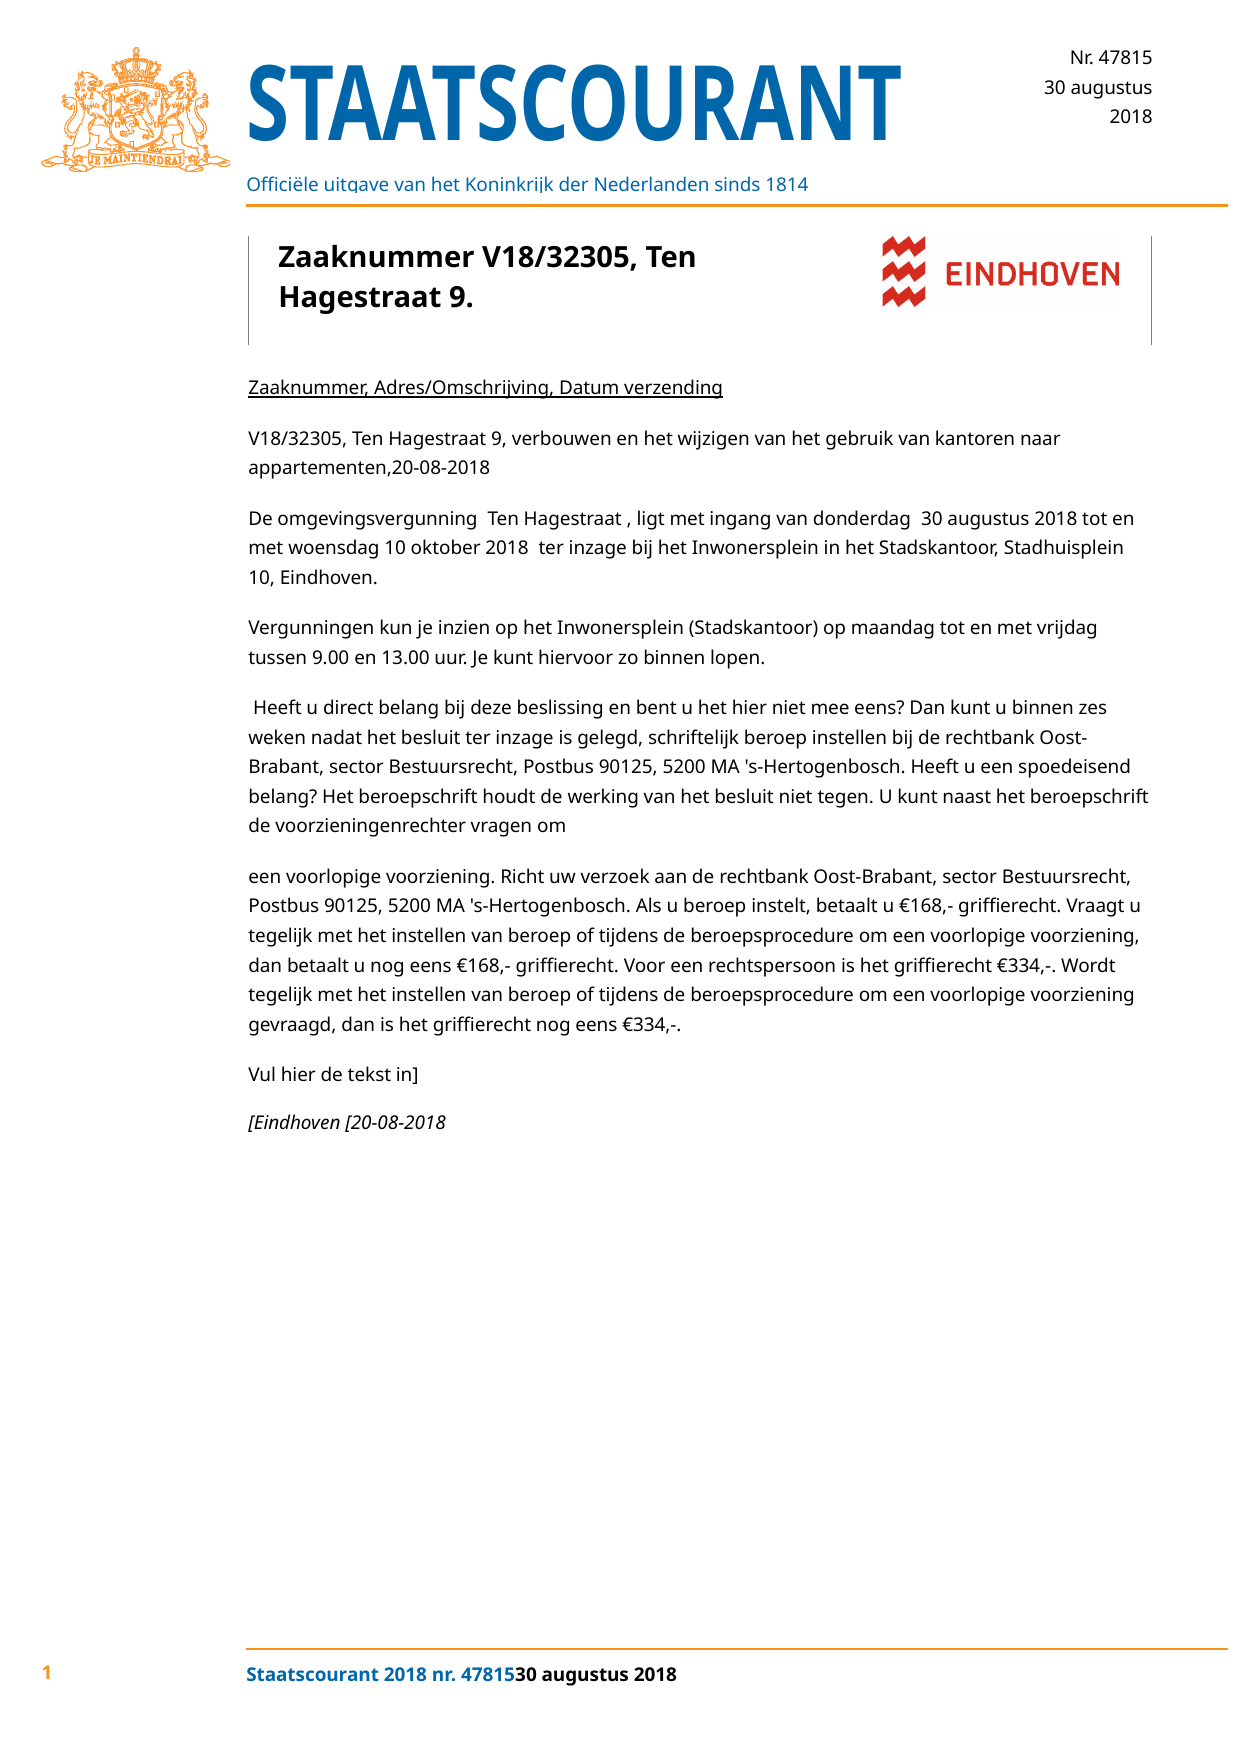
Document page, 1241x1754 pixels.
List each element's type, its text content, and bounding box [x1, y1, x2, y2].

text Zaaknummer, Adres/Omschrijving, Datum verzending [248, 374, 1152, 400]
text V18/32305, Ten Hagestraat 9, verbouwen en het wijzigen van het gebruik van kantoren naar appartementen,20-08-2018 [248, 425, 1152, 480]
text [Eindhoven [20-08-2018 [248, 1109, 1152, 1135]
table_header [850, 236, 1151, 345]
text De omgevingsvergunning Ten Hagestraat , ligt met ingang van donderdag 30 augustus 2018 tot en met woensdag 10 oktober 2018 ter inzage bij het Inwonersplein in het Stadskantoor, Stadhuisplein 10, Eindhoven. [248, 505, 1152, 589]
text Heeft u direct belang bij deze beslissing en bent u het hier niet mee eens? Dan kunt u binnen zes weken nadat het besluit ter inzage is gelegd, schriftelijk beroep instellen bij de rechtbank Oost-Brabant, sector Bestuursrecht, Postbus 90125, 5200 MA 's-Hertogenbosch. Heeft u een spoedeisend belang? Het beroepschrift houdt de werking van het besluit niet tegen. U kunt naast het beroepschrift de voorzieningenrechter vragen om [248, 694, 1152, 838]
text een voorlopige voorziening. Richt uw verzoek aan de rechtbank Oost-Brabant, sector Bestuursrecht, Postbus 90125, 5200 MA 's-Hertogenbosch. Als u beroep instelt, betaalt u €168,- griffierecht. Vraagt u tegelijk met het instellen van beroep of tijdens de beroepsprocedure om een voorlopige voorziening, dan betaalt u nog eens €168,- griffierecht. Voor een rechtspersoon is het griffierecht €334,-. Wordt tegelijk met het instellen van beroep of tijdens de beroepsprocedure om een voorlopige voorziening gevraagd, dan is het griffierecht nog eens €334,-. [248, 863, 1152, 1037]
picture [882, 236, 1119, 307]
picture [41, 47, 231, 172]
text Vul hier de tekst in] [248, 1061, 1152, 1087]
table_header Zaaknummer V18/32305, Ten Hagestraat 9. [249, 236, 850, 345]
text Vergunningen kun je inzien op het Inwonersplein (Stadskantoor) op maandag tot en met vrijdag tussen 9.00 en 13.00 uur. Je kunt hiervoor zo binnen lopen. [248, 614, 1152, 669]
